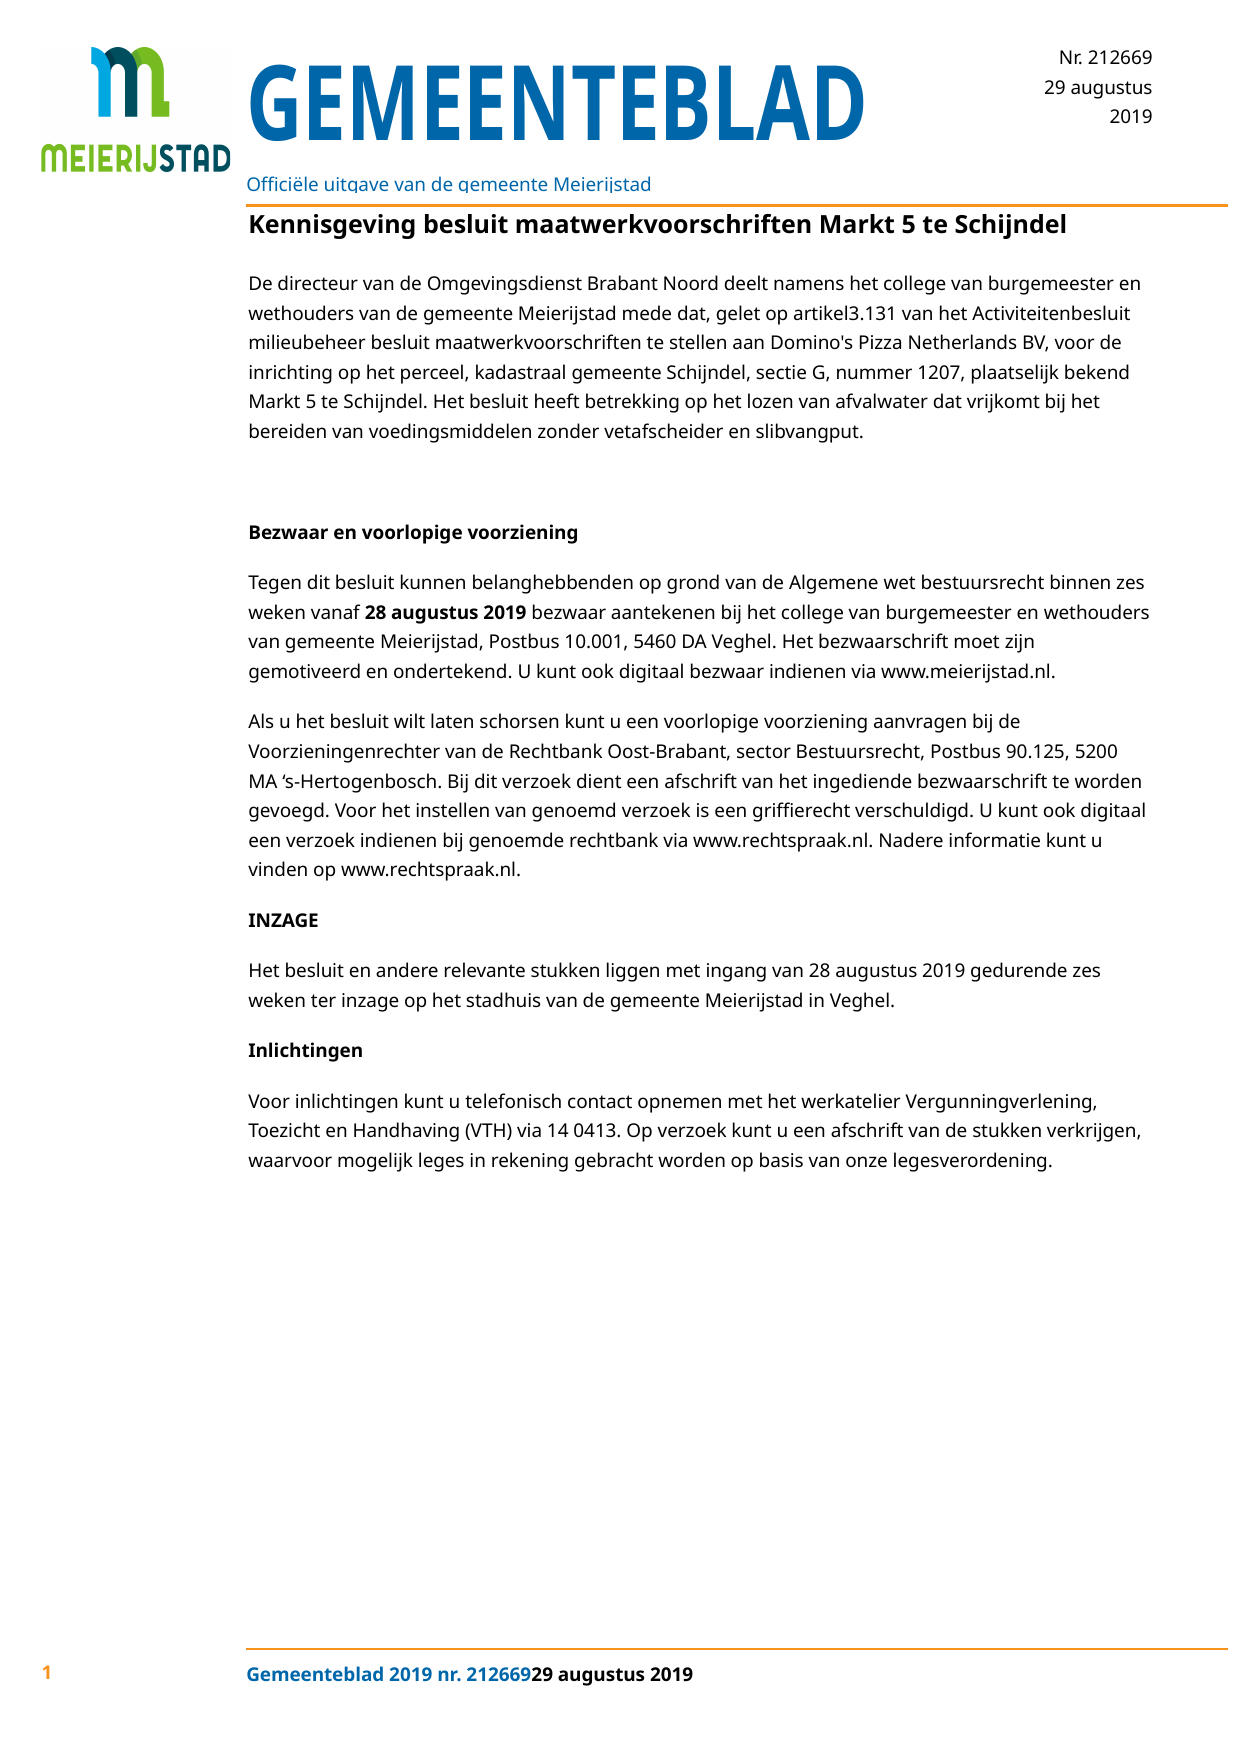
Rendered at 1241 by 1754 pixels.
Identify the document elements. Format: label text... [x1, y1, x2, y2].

text Bezwaar en voorlopige voorziening [248, 519, 1152, 545]
text Als u het besluit wilt laten schorsen kunt u een voorlopige voorziening aanvragen bij de Voorzieningenrechter van de Rechtbank Oost-Brabant, sector Bestuursrecht, Postbus 90.125, 5200 MA ‘s-Hertogenbosch. Bij dit verzoek dient een afschrift van het ingediende bezwaarschrift te worden gevoegd. Voor het instellen van genoemd verzoek is een griffierecht verschuldigd. U kunt ook digitaal een verzoek indienen bij genoemde rechtbank via www.rechtspraak.nl. Nadere informatie kunt u vinden op www.rechtspraak.nl. [248, 709, 1152, 882]
text INZAGE [248, 907, 1152, 933]
text Het besluit en andere relevante stukken liggen met ingang van 28 augustus 2019 gedurende zes weken ter inzage op het stadhuis van de gemeente Meierijstad in Veghel. [248, 957, 1152, 1013]
picture [41, 47, 231, 172]
text Voor inlichtingen kunt u telefonisch contact opnemen met het werkatelier Vergunningverlening, Toezicht en Handhaving (VTH) via 14 0413. Op verzoek kunt u een afschrift van de stukken verkrijgen, waarvoor mogelijk leges in rekening gebracht worden op basis van onze legesverordening. [248, 1088, 1152, 1173]
text Kennisgeving besluit maatwerkvoorschriften Markt 5 te Schijndel [248, 207, 1152, 241]
text Inlichtingen [248, 1037, 1152, 1063]
text Tegen dit besluit kunnen belanghebbenden op grond van de Algemene wet bestuursrecht binnen zes weken vanaf 28 augustus 2019 bezwaar aantekenen bij het college van burgemeester en wethouders van gemeente Meierijstad, Postbus 10.001, 5460 DA Veghel. Het bezwaarschrift moet zijn gemotiveerd en ondertekend. U kunt ook digitaal bezwaar indienen via www.meierijstad.nl. [248, 569, 1152, 684]
text De directeur van de Omgevingsdienst Brabant Noord deelt namens het college van burgemeester en wethouders van de gemeente Meierijstad mede dat, gelet op artikel3.131 van het Activiteitenbesluit milieubeheer besluit maatwerkvoorschriften te stellen aan Domino's Pizza Netherlands BV, voor de inrichting op het perceel, kadastraal gemeente Schijndel, sectie G, nummer 1207, plaatselijk bekend Markt 5 te Schijndel. Het besluit heeft betrekking op het lozen van afvalwater dat vrijkomt bij het bereiden van voedingsmiddelen zonder vetafscheider en slibvangput. [248, 270, 1152, 444]
